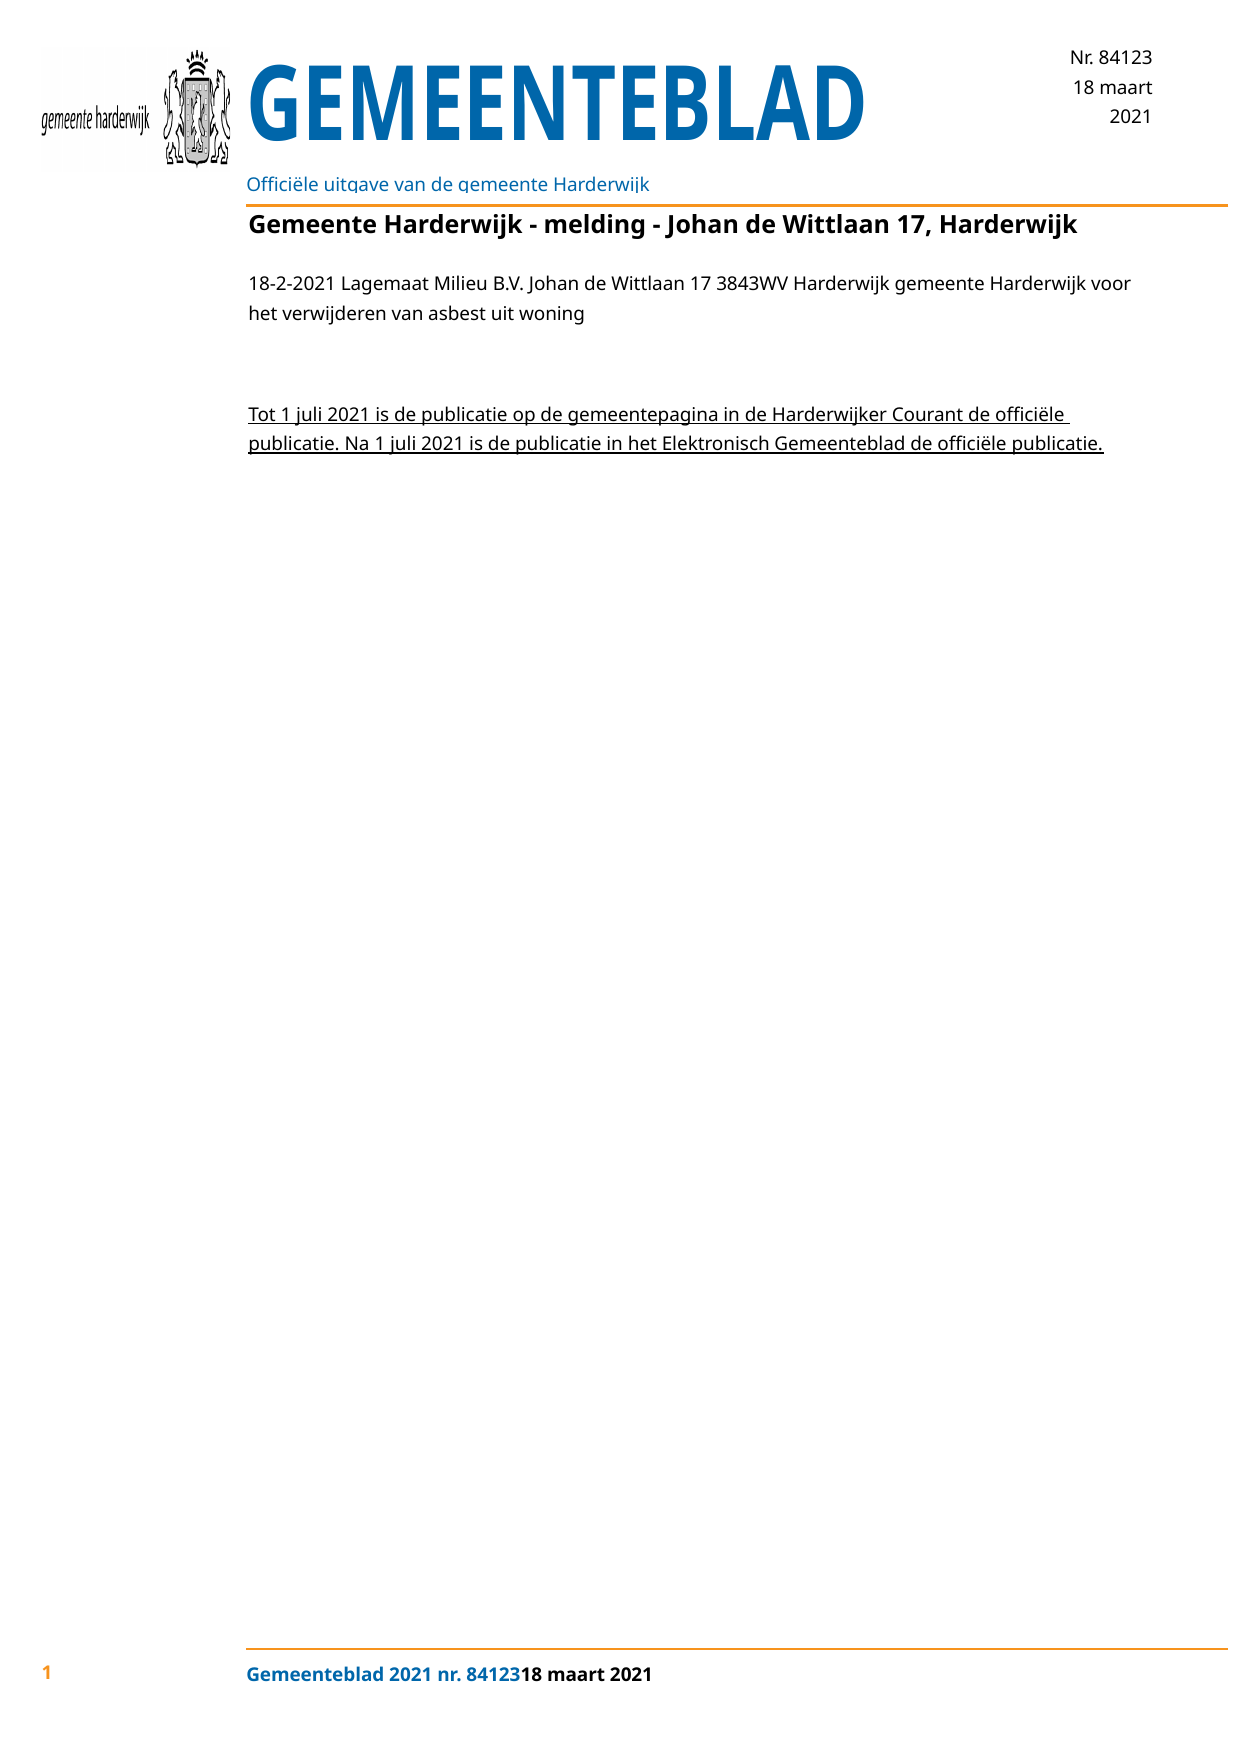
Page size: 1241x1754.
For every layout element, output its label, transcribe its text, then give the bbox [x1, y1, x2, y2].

text Tot 1 juli 2021 is de publicatie op de gemeentepagina in de Harderwijker Courant de officiële publicatie. Na 1 juli 2021 is de publicatie in het Elektronisch Gemeenteblad de officiële publicatie. [248, 401, 1152, 456]
text Gemeente Harderwijk - melding - Johan de Wittlaan 17, Harderwijk [248, 207, 1152, 241]
picture [41, 47, 231, 172]
text 18-2-2021 Lagemaat Milieu B.V. Johan de Wittlaan 17 3843WV Harderwijk gemeente Harderwijk voor het verwijderen van asbest uit woning [248, 270, 1152, 326]
